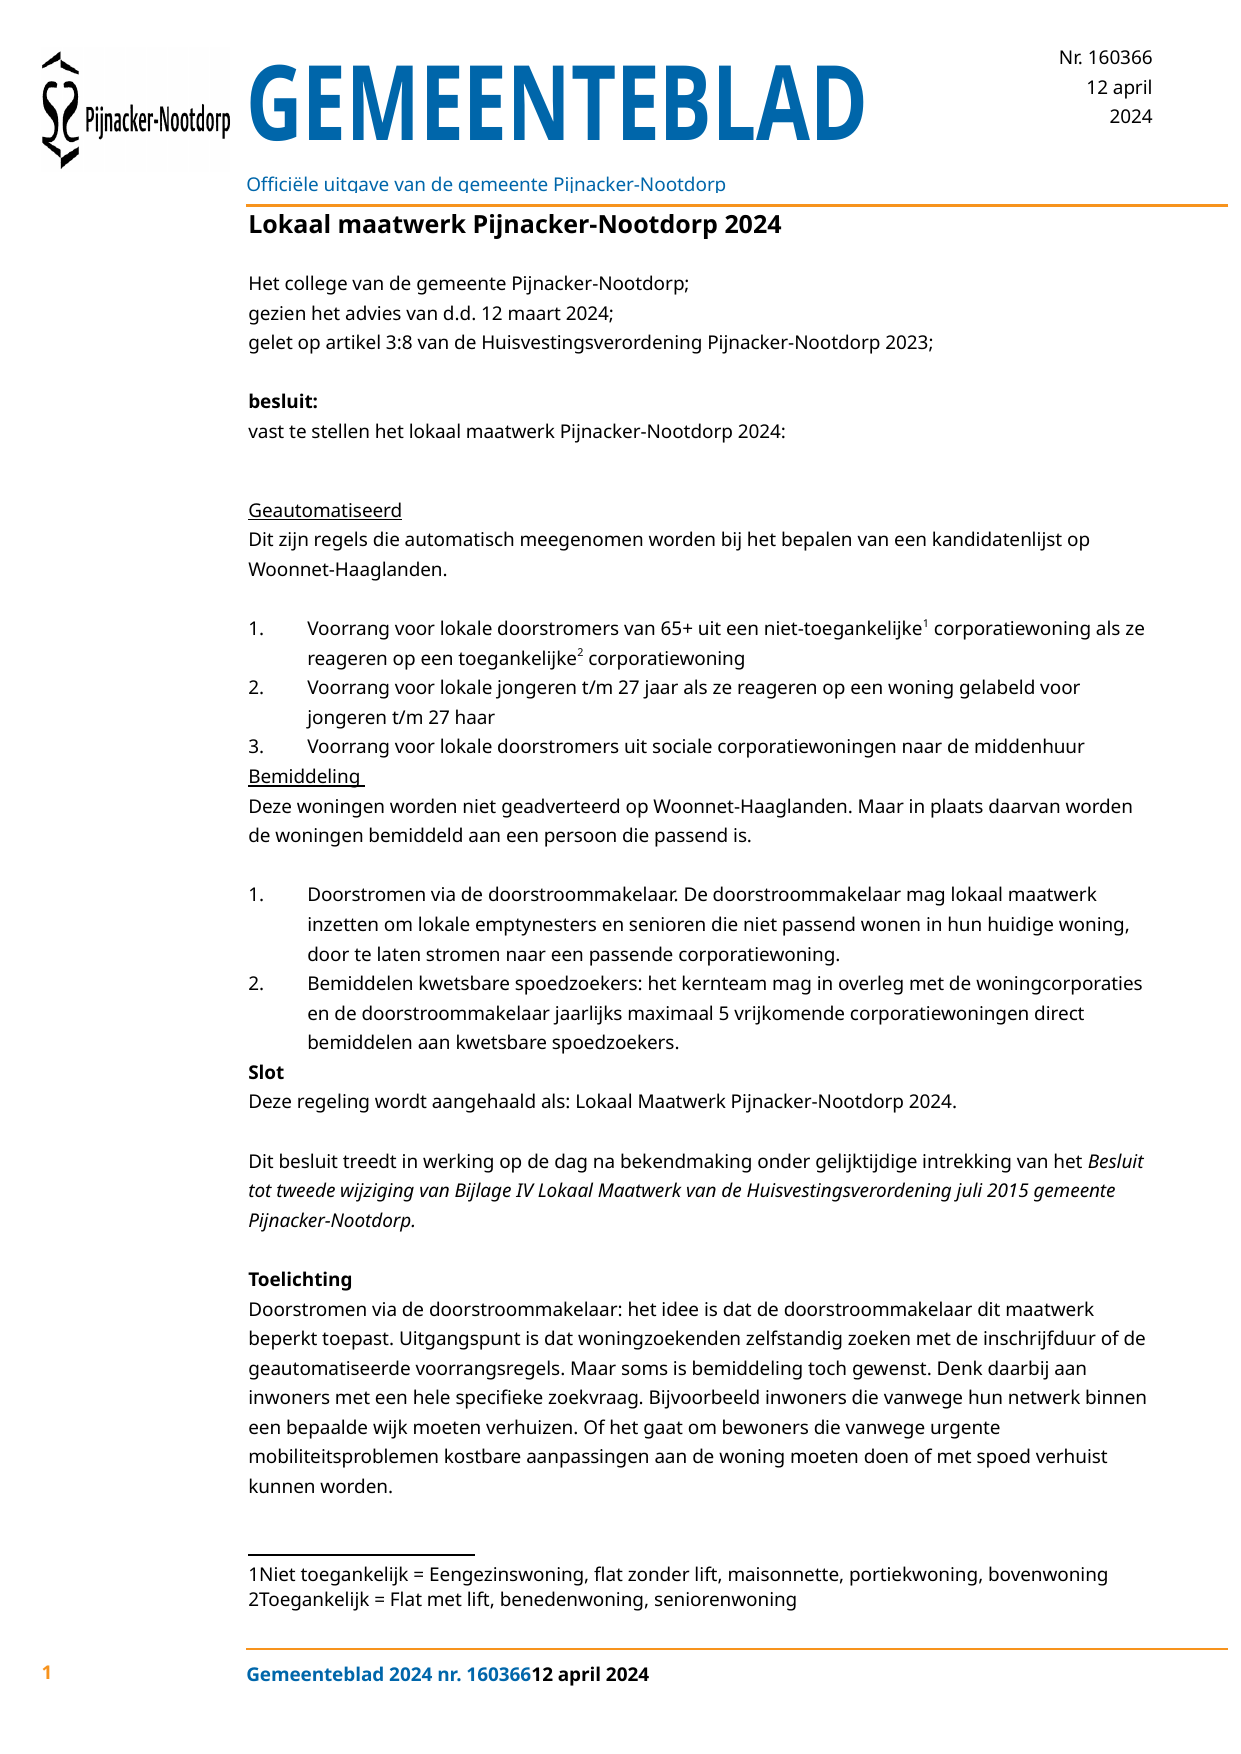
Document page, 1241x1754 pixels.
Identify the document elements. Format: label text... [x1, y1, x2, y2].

list Voorrang voor lokale doorstromers van 65+ uit een niet-toegankelijke corporatiewoning als ze reageren op een toegankelijke corporatiewoning [248, 615, 1152, 671]
text Slot [248, 1059, 1152, 1085]
list Voorrang voor lokale doorstromers uit sociale corporatiewoningen naar de middenhuur [248, 734, 1152, 759]
text Bemiddeling [248, 763, 1152, 789]
text Toelichting [248, 1266, 1152, 1292]
text Deze woningen worden niet geadverteerd op Woonnet-Haaglanden. Maar in plaats daarvan worden de woningen bemiddeld aan een persoon die passend is. [248, 793, 1152, 848]
list Niet toegankelijk = Eengezinswoning, flat zonder lift, maisonnette, portiekwoning, bovenwoning [248, 1561, 1152, 1586]
text Dit besluit treedt in werking op de dag na bekendmaking onder gelijktijdige intrekking van het Besluit tot tweede wijziging van Bijlage IV Lokaal Maatwerk van de Huisvestingsverordening juli 2015 gemeente Pijnacker-Nootdorp. [248, 1148, 1152, 1233]
text Dit zijn regels die automatisch meegenomen worden bij het bepalen van een kandidatenlijst op Woonnet-Haaglanden. [248, 527, 1152, 582]
text gezien het advies van d.d. 12 maart 2024; [248, 300, 1152, 326]
text vast te stellen het lokaal maatwerk Pijnacker-Nootdorp 2024: [248, 418, 1152, 444]
text Lokaal maatwerk Pijnacker-Nootdorp 2024 [248, 207, 1152, 241]
text besluit: [248, 389, 1152, 414]
list Doorstromen via de doorstroommakelaar. De doorstroommakelaar mag lokaal maatwerk inzetten om lokale emptynesters en senioren die niet passend wonen in hun huidige woning, door te laten stromen naar een passende corporatiewoning. [248, 882, 1152, 967]
list Voorrang voor lokale jongeren t/m 27 jaar als ze reageren op een woning gelabeld voor jongeren t/m 27 haar [248, 674, 1152, 730]
picture [41, 47, 231, 172]
text gelet op artikel 3:8 van de Huisvestingsverordening Pijnacker-Nootdorp 2023; [248, 329, 1152, 355]
text Deze regeling wordt aangehaald als: Lokaal Maatwerk Pijnacker-Nootdorp 2024. [248, 1089, 1152, 1114]
list Toegankelijk = Flat met lift, benedenwoning, seniorenwoning [248, 1586, 1152, 1612]
list Bemiddelen kwetsbare spoedzoekers: het kernteam mag in overleg met de woningcorporaties en de doorstroommakelaar jaarlijks maximaal 5 vrijkomende corporatiewoningen direct bemiddelen aan kwetsbare spoedzoekers. [248, 970, 1152, 1055]
text Het college van de gemeente Pijnacker-Nootdorp; [248, 270, 1152, 296]
text Geautomatiseerd [248, 497, 1152, 523]
text Doorstromen via de doorstroommakelaar: het idee is dat de doorstroommakelaar dit maatwerk beperkt toepast. Uitgangspunt is dat woningzoekenden zelfstandig zoeken met de inschrijfduur of de geautomatiseerde voorrangsregels. Maar soms is bemiddeling toch gewenst. Denk daarbij aan inwoners met een hele specifieke zoekvraag. Bijvoorbeeld inwoners die vanwege hun netwerk binnen een bepaalde wijk moeten verhuizen. Of het gaat om bewoners die vanwege urgente mobiliteitsproblemen kostbare aanpassingen aan de woning moeten doen of met spoed verhuist kunnen worden. [248, 1296, 1152, 1499]
